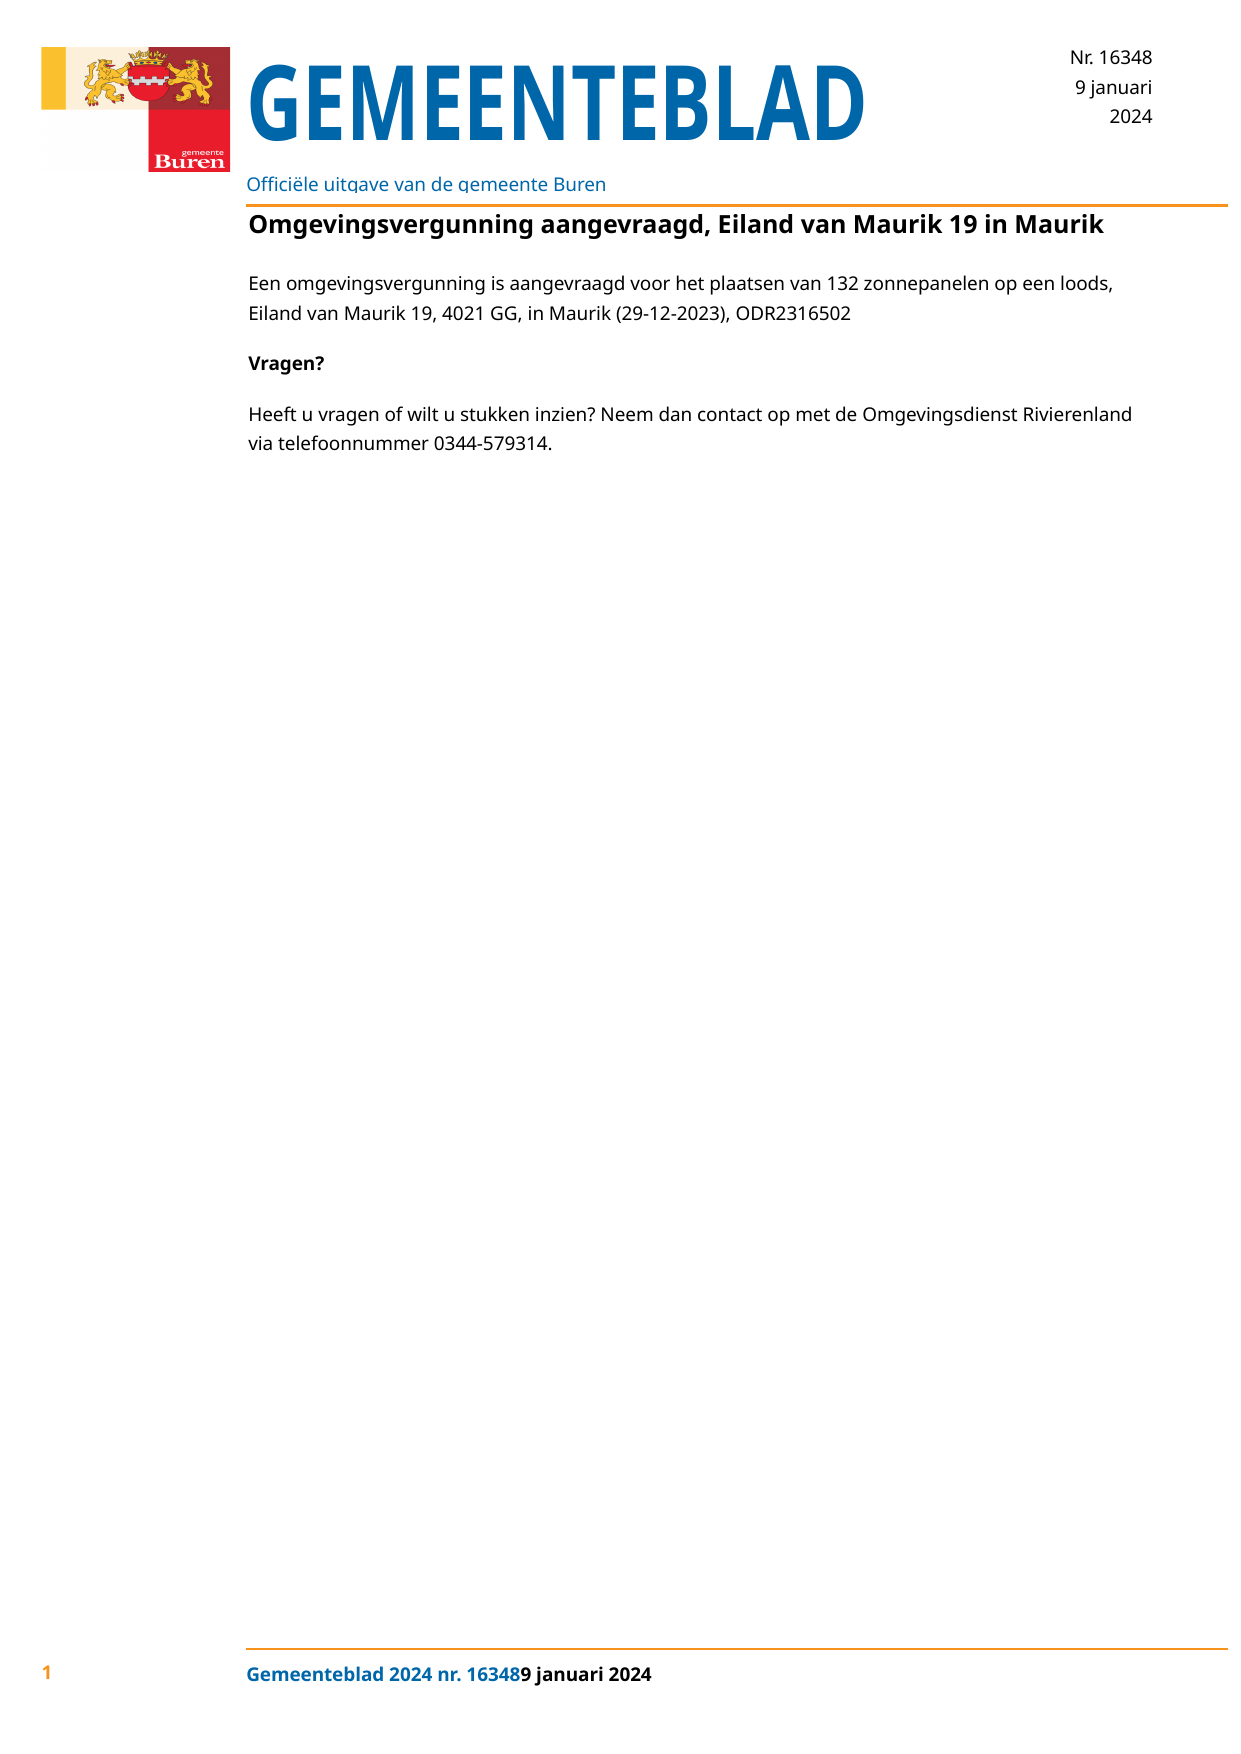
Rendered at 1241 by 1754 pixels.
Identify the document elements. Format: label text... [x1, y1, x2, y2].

text Omgevingsvergunning aangevraagd, Eiland van Maurik 19 in Maurik [248, 207, 1152, 241]
text Vragen? [248, 350, 1152, 376]
text Heeft u vragen of wilt u stukken inzien? Neem dan contact op met de Omgevingsdienst Rivierenland via telefoonnummer 0344-579314. [248, 401, 1152, 456]
text Een omgevingsvergunning is aangevraagd voor het plaatsen van 132 zonnepanelen op een loods, Eiland van Maurik 19, 4021 GG, in Maurik (29-12-2023), ODR2316502 [248, 270, 1152, 326]
picture [41, 47, 231, 172]
